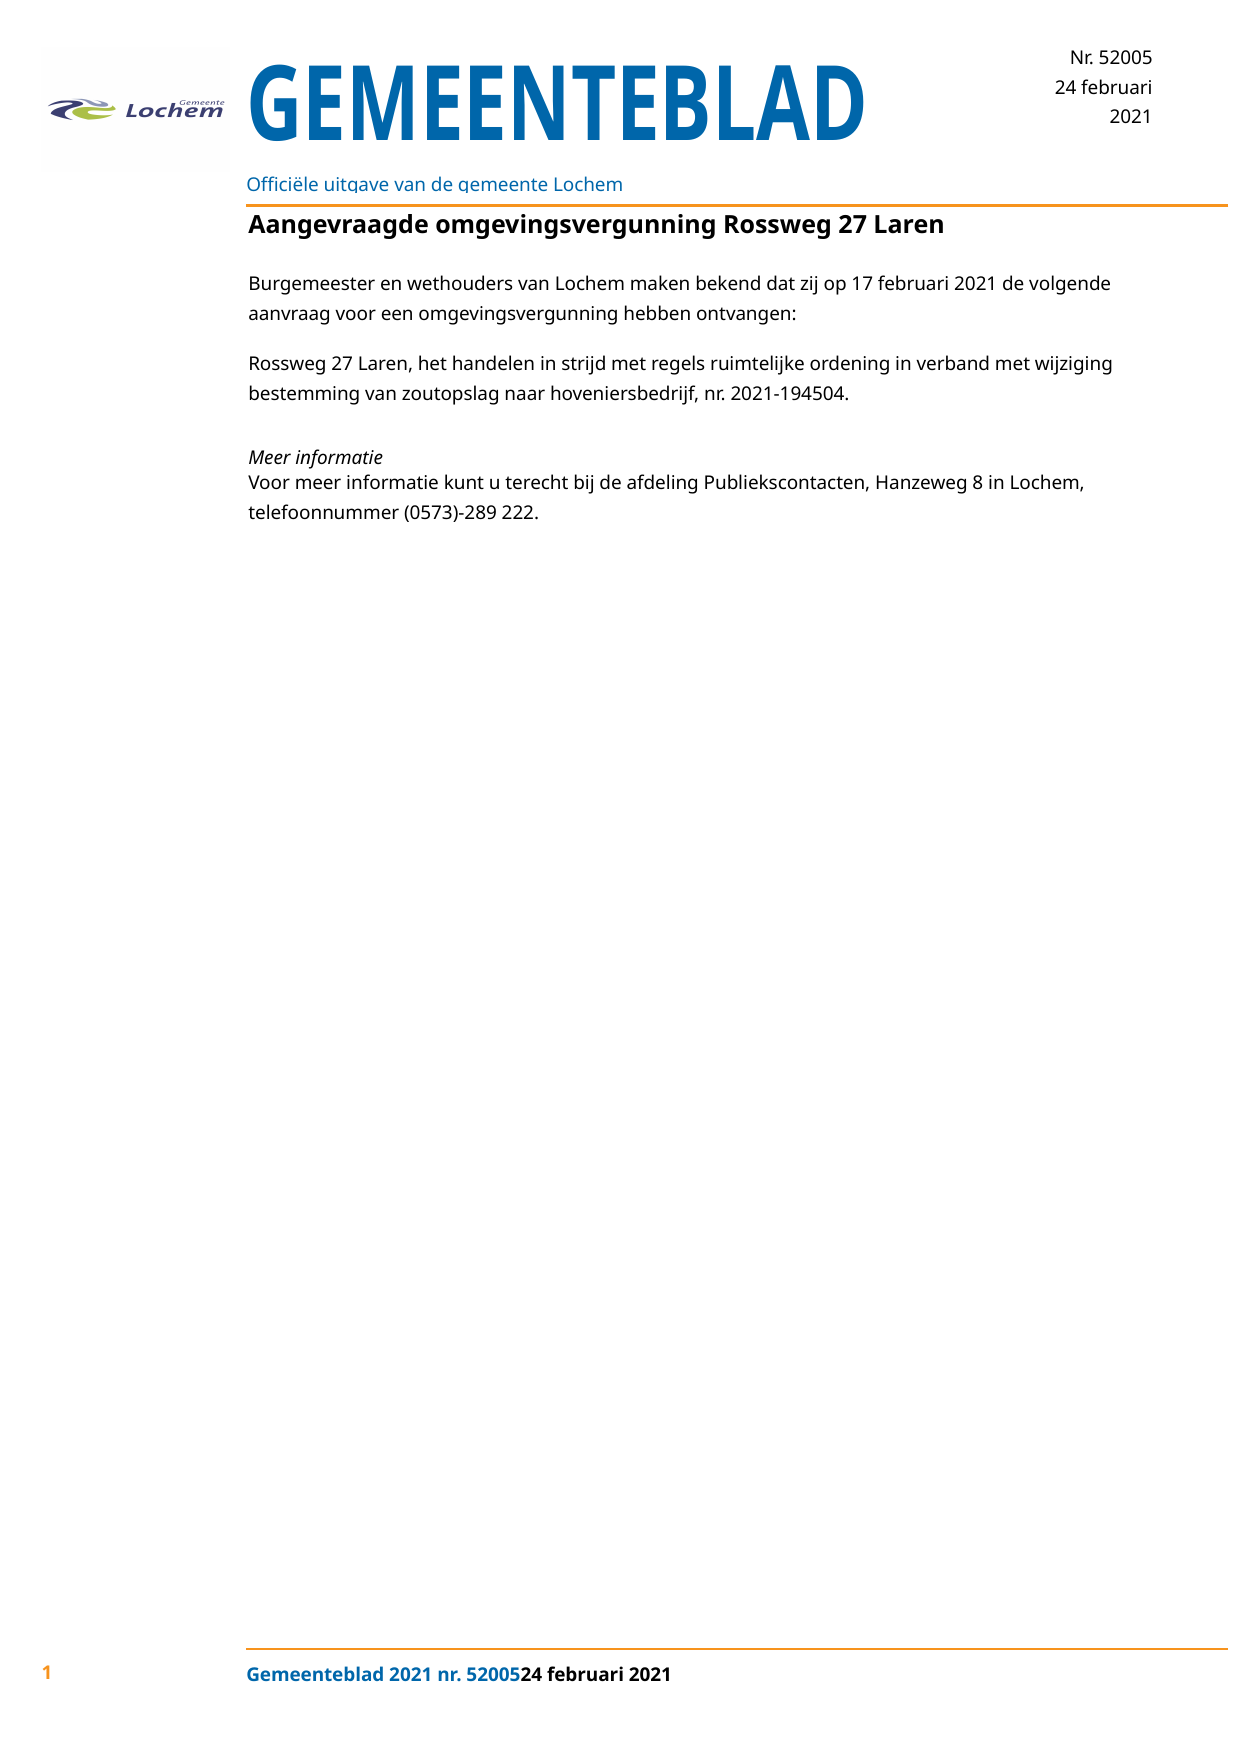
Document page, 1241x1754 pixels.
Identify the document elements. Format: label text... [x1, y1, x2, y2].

text Rossweg 27 Laren, het handelen in strijd met regels ruimtelijke ordening in verband met wijziging bestemming van zoutopslag naar hoveniersbedrijf, nr. 2021-194504. [248, 350, 1152, 406]
text Burgemeester en wethouders van Lochem maken bekend dat zij op 17 februari 2021 de volgende aanvraag voor een omgevingsvergunning hebben ontvangen: [248, 270, 1152, 326]
text Voor meer informatie kunt u terecht bij de afdeling Publiekscontacten, Hanzeweg 8 in Lochem, telefoonnummer (0573)-289 222. [248, 469, 1152, 525]
text Meer informatie [248, 444, 1152, 469]
text Aangevraagde omgevingsvergunning Rossweg 27 Laren [248, 207, 1152, 241]
picture [41, 47, 231, 172]
